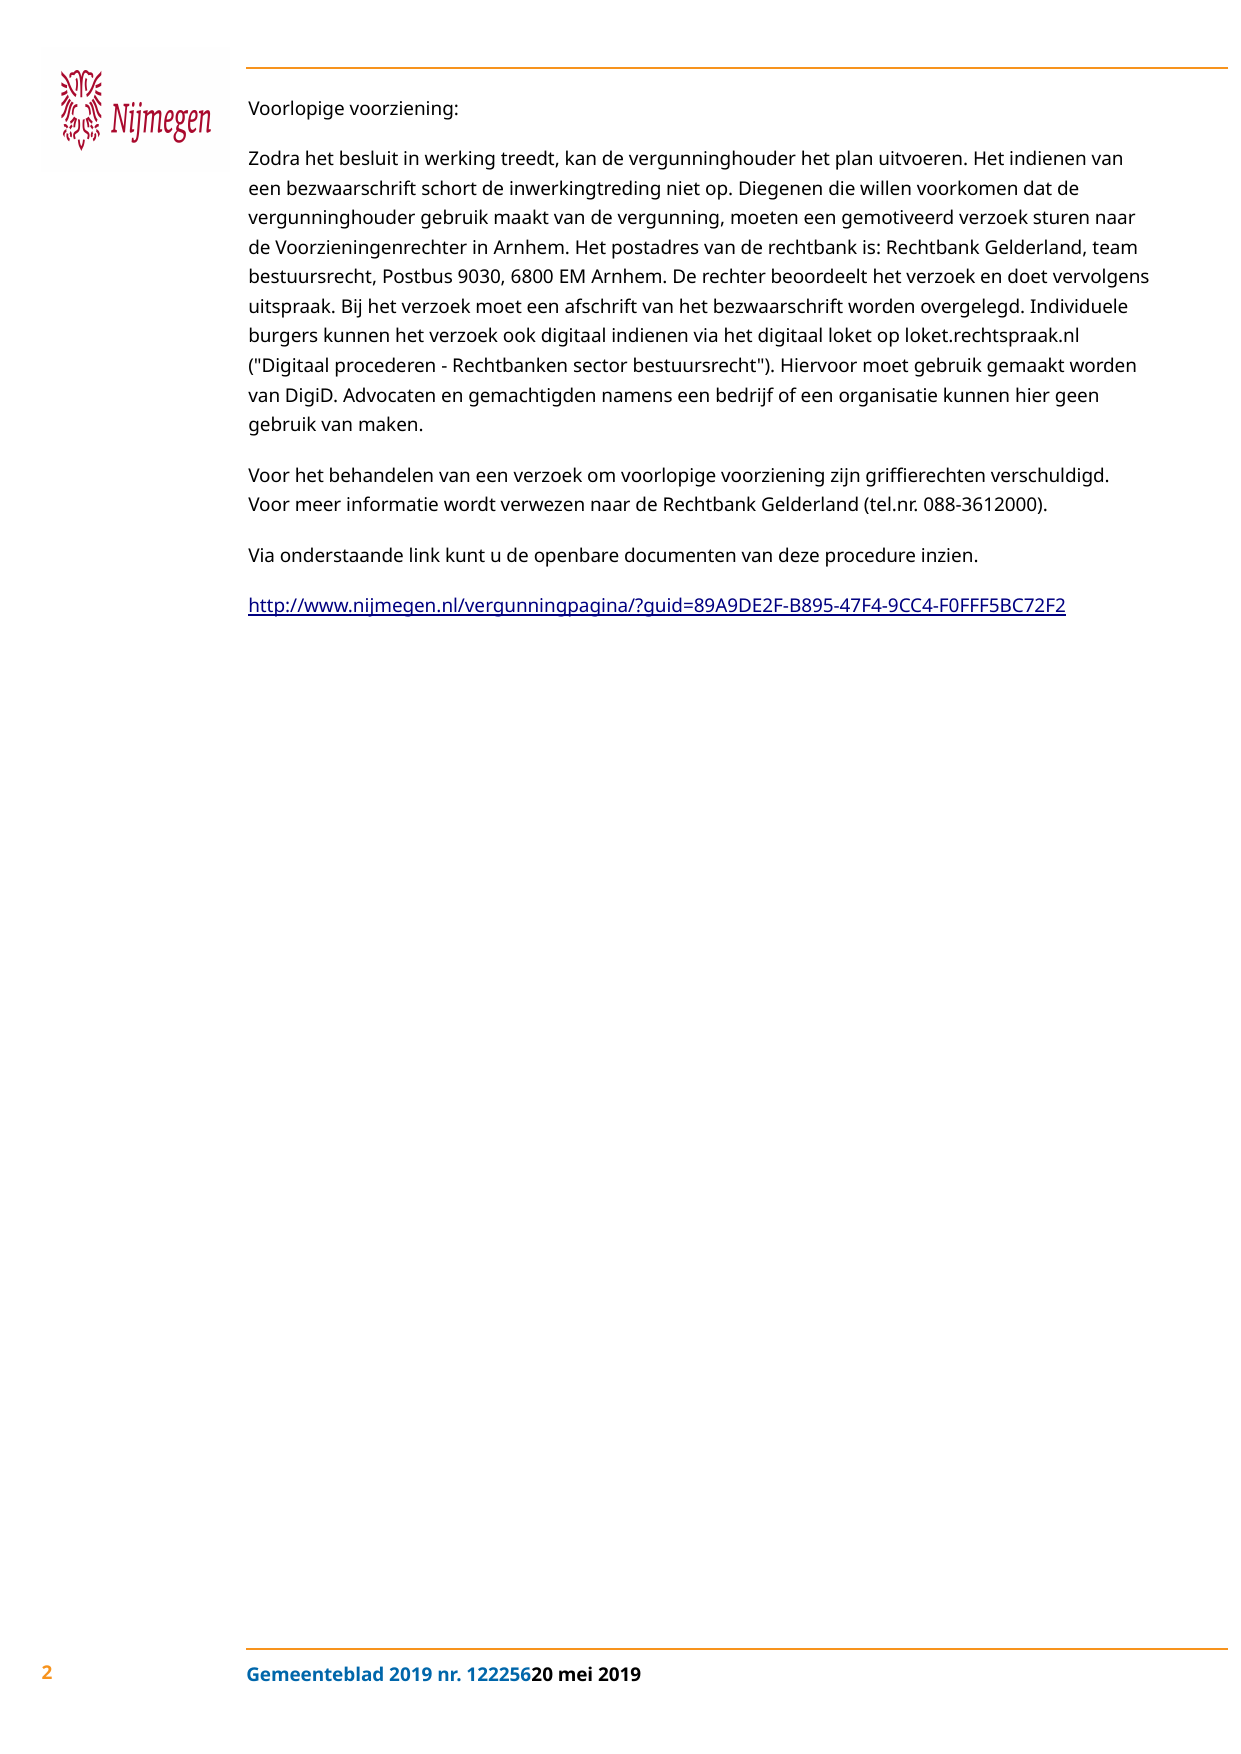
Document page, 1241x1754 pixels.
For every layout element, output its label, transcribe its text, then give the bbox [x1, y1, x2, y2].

picture [41, 47, 231, 172]
text Voorlopige voorziening: [248, 95, 1152, 121]
text Voor het behandelen van een verzoek om voorlopige voorziening zijn griffierechten verschuldigd. Voor meer informatie wordt verwezen naar de Rechtbank Gelderland (tel.nr. 088-3612000). [248, 462, 1152, 517]
text http://www.nijmegen.nl/vergunningpagina/?guid=89A9DE2F-B895-47F4-9CC4-F0FFF5BC72F2 [248, 592, 1152, 618]
text Via onderstaande link kunt u de openbare documenten van deze procedure inzien. [248, 542, 1152, 568]
text Zodra het besluit in werking treedt, kan de vergunninghouder het plan uitvoeren. Het indienen van een bezwaarschrift schort de inwerkingtreding niet op. Diegenen die willen voorkomen dat de vergunninghouder gebruik maakt van de vergunning, moeten een gemotiveerd verzoek sturen naar de Voorzieningenrechter in Arnhem. Het postadres van de rechtbank is: Rechtbank Gelderland, team bestuursrecht, Postbus 9030, 6800 EM Arnhem. De rechter beoordeelt het verzoek en doet vervolgens uitspraak. Bij het verzoek moet een afschrift van het bezwaarschrift worden overgelegd. Individuele burgers kunnen het verzoek ook digitaal indienen via het digitaal loket op loket.rechtspraak.nl ("Digitaal procederen - Rechtbanken sector bestuursrecht"). Hiervoor moet gebruik gemaakt worden van DigiD. Advocaten en gemachtigden namens een bedrijf of een organisatie kunnen hier geen gebruik van maken. [248, 145, 1152, 437]
